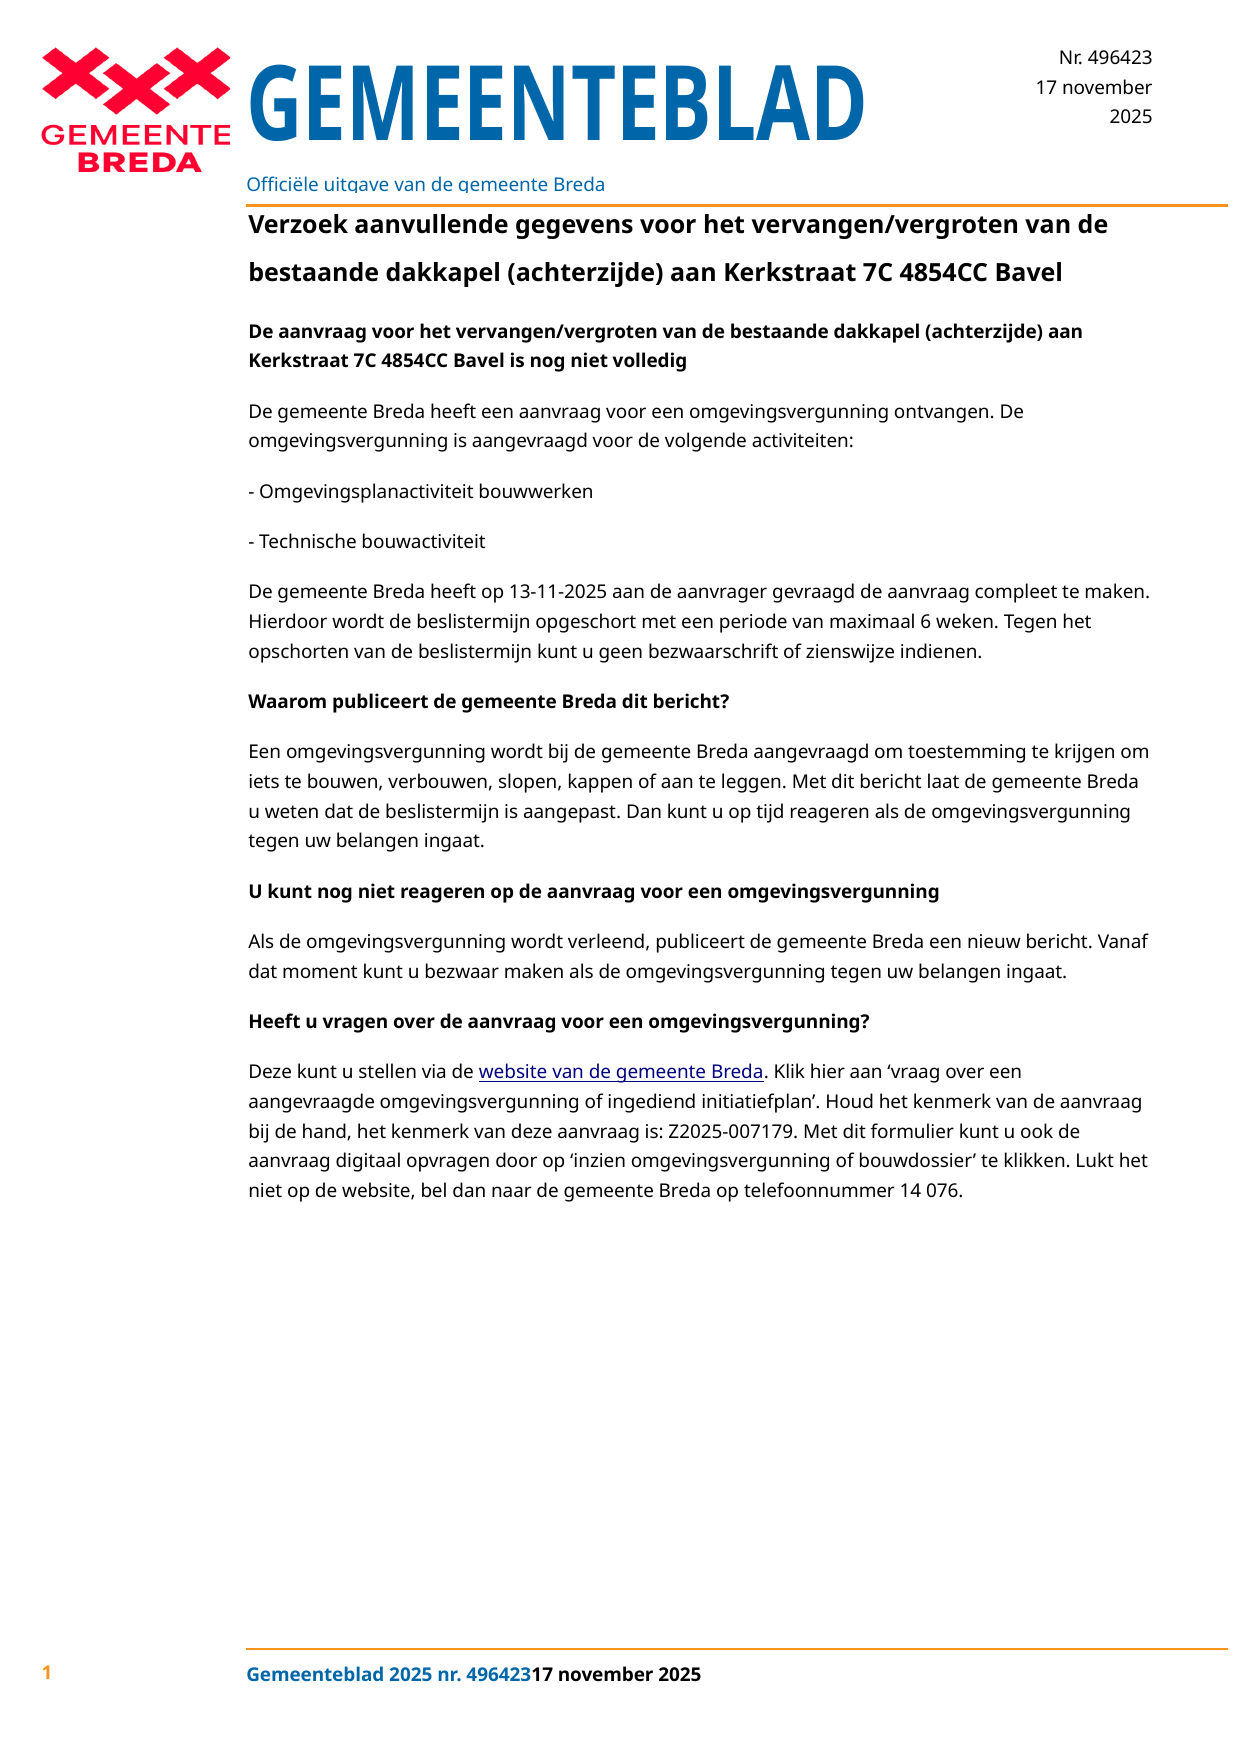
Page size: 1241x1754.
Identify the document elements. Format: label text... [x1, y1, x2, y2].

text - Technische bouwactiviteit [248, 528, 1152, 554]
text Een omgevingsvergunning wordt bij de gemeente Breda aangevraagd om toestemming te krijgen om iets te bouwen, verbouwen, slopen, kappen of aan te leggen. Met dit bericht laat de gemeente Breda u weten dat de beslistermijn is aangepast. Dan kunt u op tijd reageren als de omgevingsvergunning tegen uw belangen ingaat. [248, 739, 1152, 853]
picture [41, 47, 231, 172]
text De gemeente Breda heeft een aanvraag voor een omgevingsvergunning ontvangen. De omgevingsvergunning is aangevraagd voor de volgende activiteiten: [248, 398, 1152, 453]
text Verzoek aanvullende gegevens voor het vervangen/vergroten van de bestaande dakkapel (achterzijde) aan Kerkstraat 7C 4854CC Bavel [248, 207, 1152, 288]
text U kunt nog niet reageren op de aanvraag voor een omgevingsvergunning [248, 878, 1152, 904]
text Heeft u vragen over de aanvraag voor een omgevingsvergunning? [248, 1008, 1152, 1034]
text Deze kunt u stellen via de website van de gemeente Breda. Klik hier aan ‘vraag over een aangevraagde omgevingsvergunning of ingediend initiatiefplan’. Houd het kenmerk van de aanvraag bij de hand, het kenmerk van deze aanvraag is: Z2025-007179. Met dit formulier kunt u ook de aanvraag digitaal opvragen door op ‘inzien omgevingsvergunning of bouwdossier’ te klikken. Lukt het niet op de website, bel dan naar de gemeente Breda op telefoonnummer 14 076. [248, 1059, 1152, 1203]
text Als de omgevingsvergunning wordt verleend, publiceert de gemeente Breda een nieuw bericht. Vanaf dat moment kunt u bezwaar maken als de omgevingsvergunning tegen uw belangen ingaat. [248, 928, 1152, 984]
text De gemeente Breda heeft op 13-11-2025 aan de aanvrager gevraagd de aanvraag compleet te maken. Hierdoor wordt de beslistermijn opgeschort met een periode van maximaal 6 weken. Tegen het opschorten van de beslistermijn kunt u geen bezwaarschrift of zienswijze indienen. [248, 579, 1152, 664]
text De aanvraag voor het vervangen/vergroten van de bestaande dakkapel (achterzijde) aan Kerkstraat 7C 4854CC Bavel is nog niet volledig [248, 318, 1152, 373]
text - Omgevingsplanactiviteit bouwwerken [248, 478, 1152, 504]
text Waarom publiceert de gemeente Breda dit bericht? [248, 688, 1152, 714]
